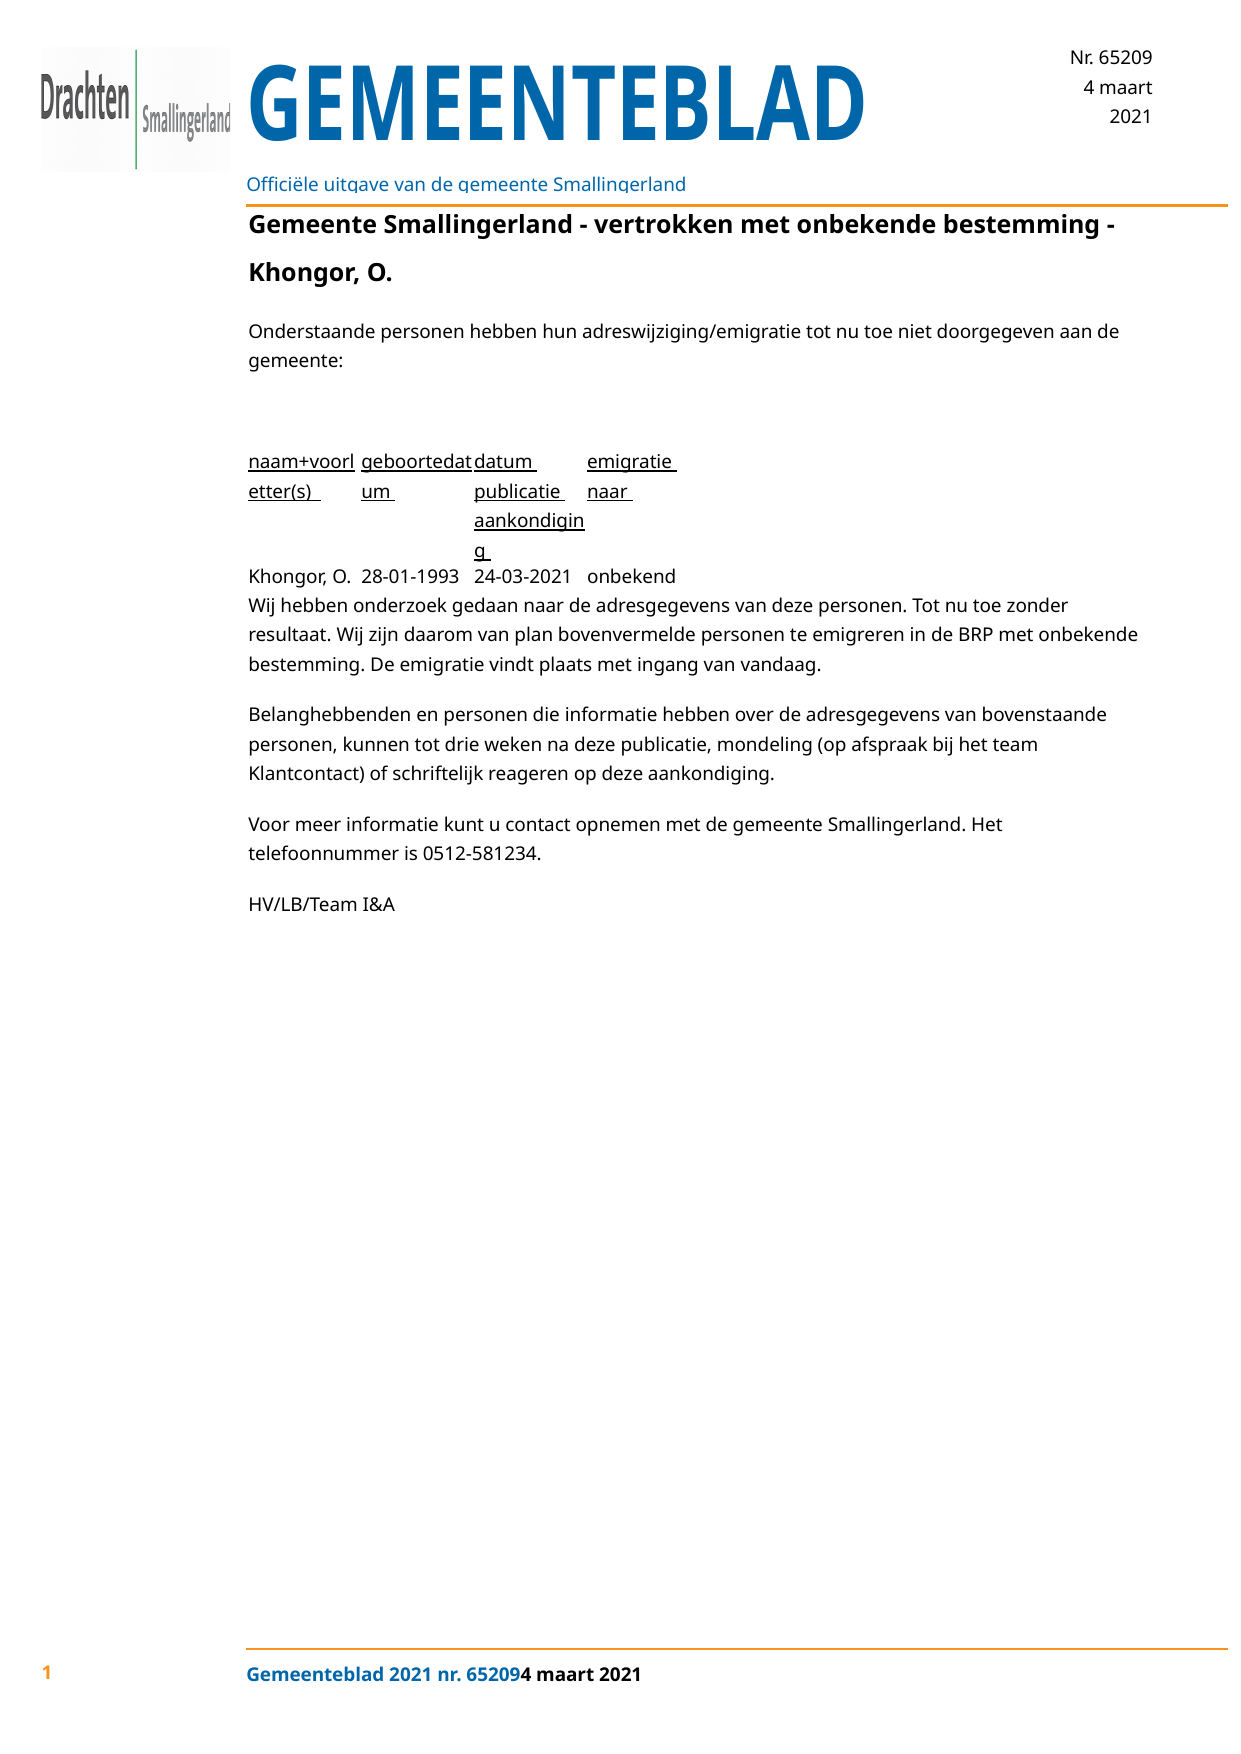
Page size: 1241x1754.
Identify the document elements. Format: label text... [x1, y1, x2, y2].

table_cell onbekend [587, 563, 700, 589]
text Voor meer informatie kunt u contact opnemen met de gemeente Smallingerland. Het telefoonnummer is 0512-581234. [248, 811, 1152, 866]
text Onderstaande personen hebben hun adreswijziging/emigratie tot nu toe niet doorgegeven aan de gemeente: [248, 318, 1152, 373]
table_cell 28-01-1993 [361, 563, 474, 589]
picture [41, 47, 231, 172]
table_header emigratie naar [587, 449, 700, 563]
text Belanghebbenden en personen die informatie hebben over de adresgegevens van bovenstaande personen, kunnen tot drie weken na deze publicatie, mondeling (op afspraak bij het team Klantcontact) of schriftelijk reageren op deze aankondiging. [248, 701, 1152, 786]
table_header naam+voorletter(s) [248, 449, 361, 563]
text Gemeente Smallingerland - vertrokken met onbekende bestemming - Khongor, O. [248, 207, 1152, 288]
table_header geboortedatum [361, 449, 474, 563]
table_cell Khongor, O. [248, 563, 361, 589]
table_header datum publicatie aankondiging [474, 449, 587, 563]
table_cell 24-03-2021 [474, 563, 587, 589]
text HV/LB/Team I&A [248, 891, 1152, 917]
text Wij hebben onderzoek gedaan naar de adresgegevens van deze personen. Tot nu toe zonder resultaat. Wij zijn daarom van plan bovenvermelde personen te emigreren in de BRP met onbekende bestemming. De emigratie vindt plaats met ingang van vandaag. [248, 592, 1152, 677]
